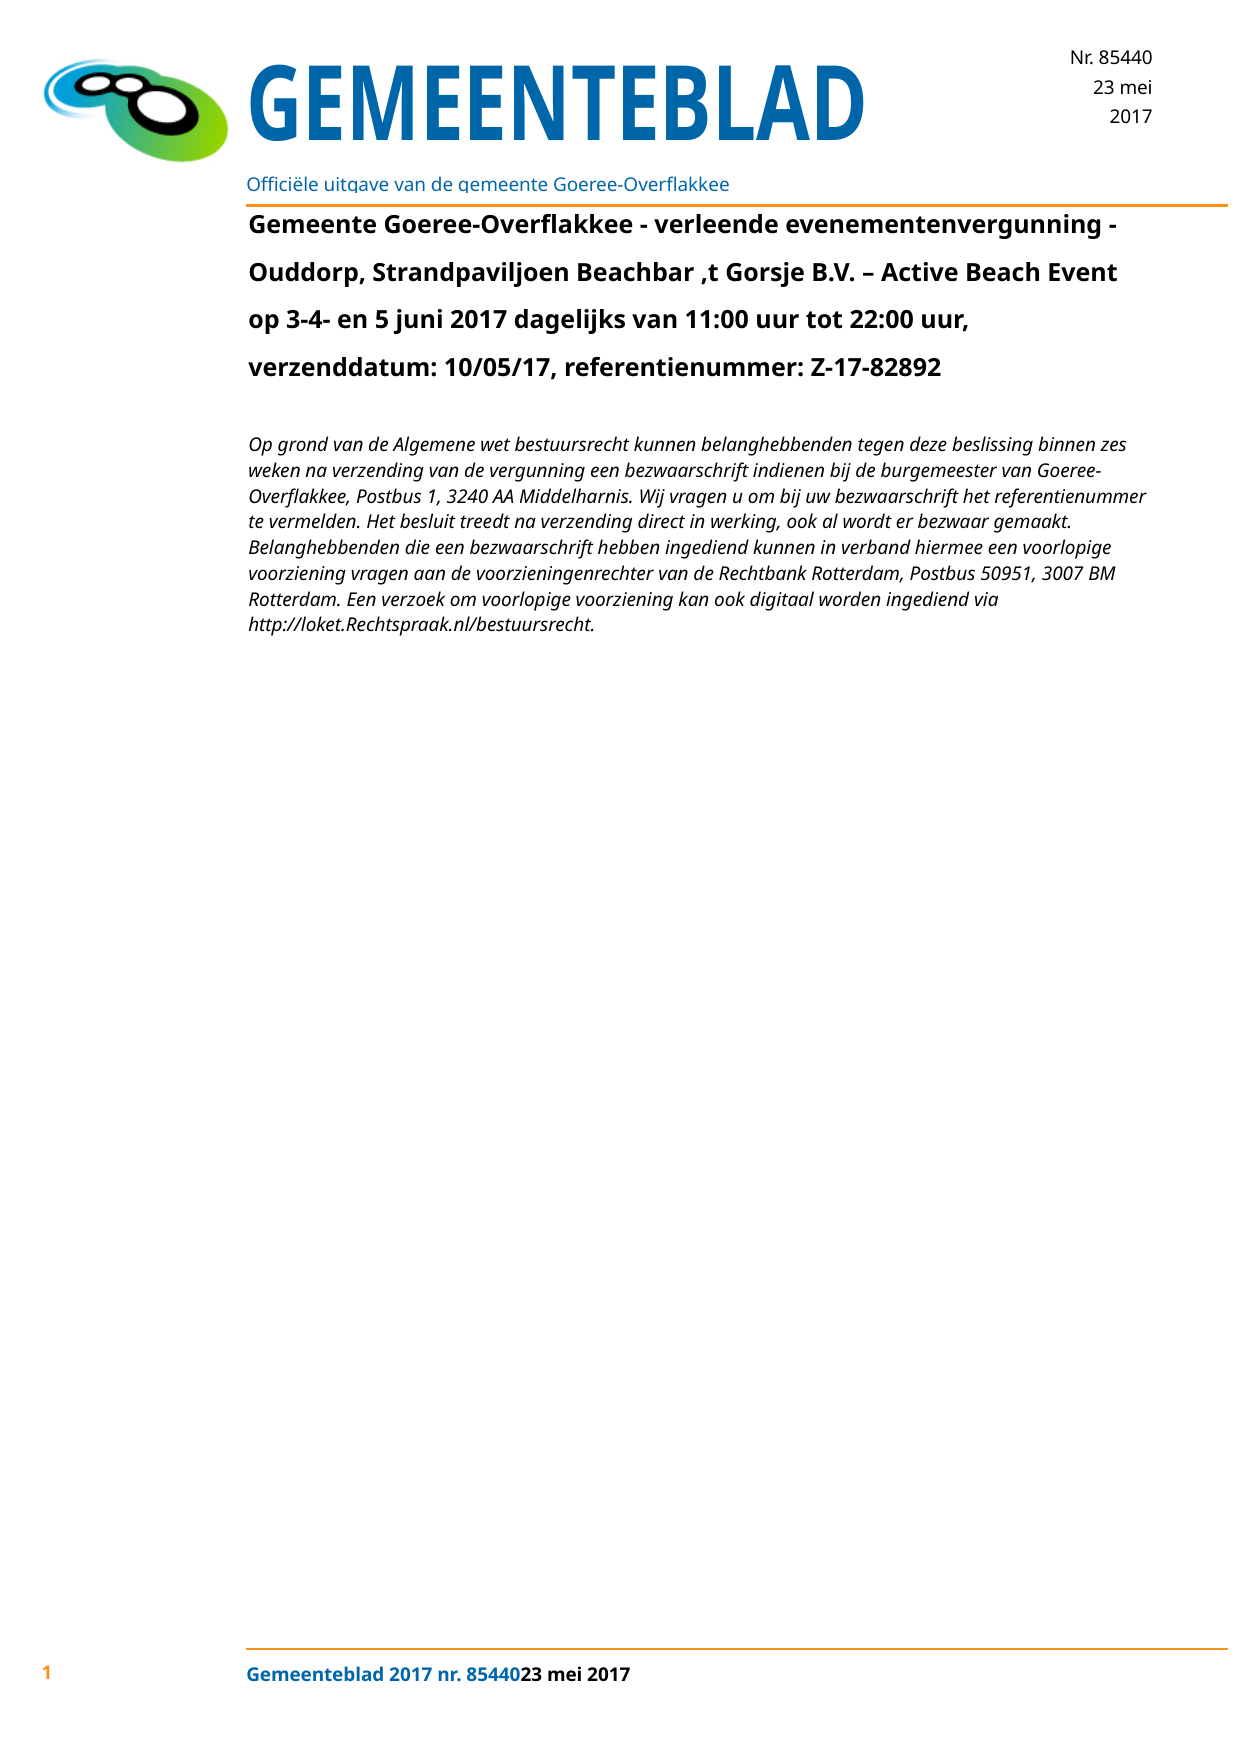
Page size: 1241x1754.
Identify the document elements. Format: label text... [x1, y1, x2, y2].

picture [41, 47, 231, 172]
text Gemeente Goeree-Overflakkee - verleende evenementenvergunning - Ouddorp, Strandpaviljoen Beachbar ,t Gorsje B.V. – Active Beach Event op 3-4- en 5 juni 2017 dagelijks van 11:00 uur tot 22:00 uur, verzenddatum: 10/05/17, referentienummer: Z-17-82892 [248, 207, 1152, 384]
text Op grond van de Algemene wet bestuursrecht kunnen belanghebbenden tegen deze beslissing binnen zes weken na verzending van de vergunning een bezwaarschrift indienen bij de burgemeester van Goeree-Overflakkee, Postbus 1, 3240 AA Middelharnis. Wij vragen u om bij uw bezwaarschrift het referentienummer te vermelden. Het besluit treedt na verzending direct in werking, ook al wordt er bezwaar gemaakt. Belanghebbenden die een bezwaarschrift hebben ingediend kunnen in verband hiermee een voorlopige voorziening vragen aan de voorzieningenrechter van de Rechtbank Rotterdam, Postbus 50951, 3007 BM Rotterdam. Een verzoek om voorlopige voorziening kan ook digitaal worden ingediend via http://loket.Rechtspraak.nl/bestuursrecht. [248, 431, 1152, 637]
